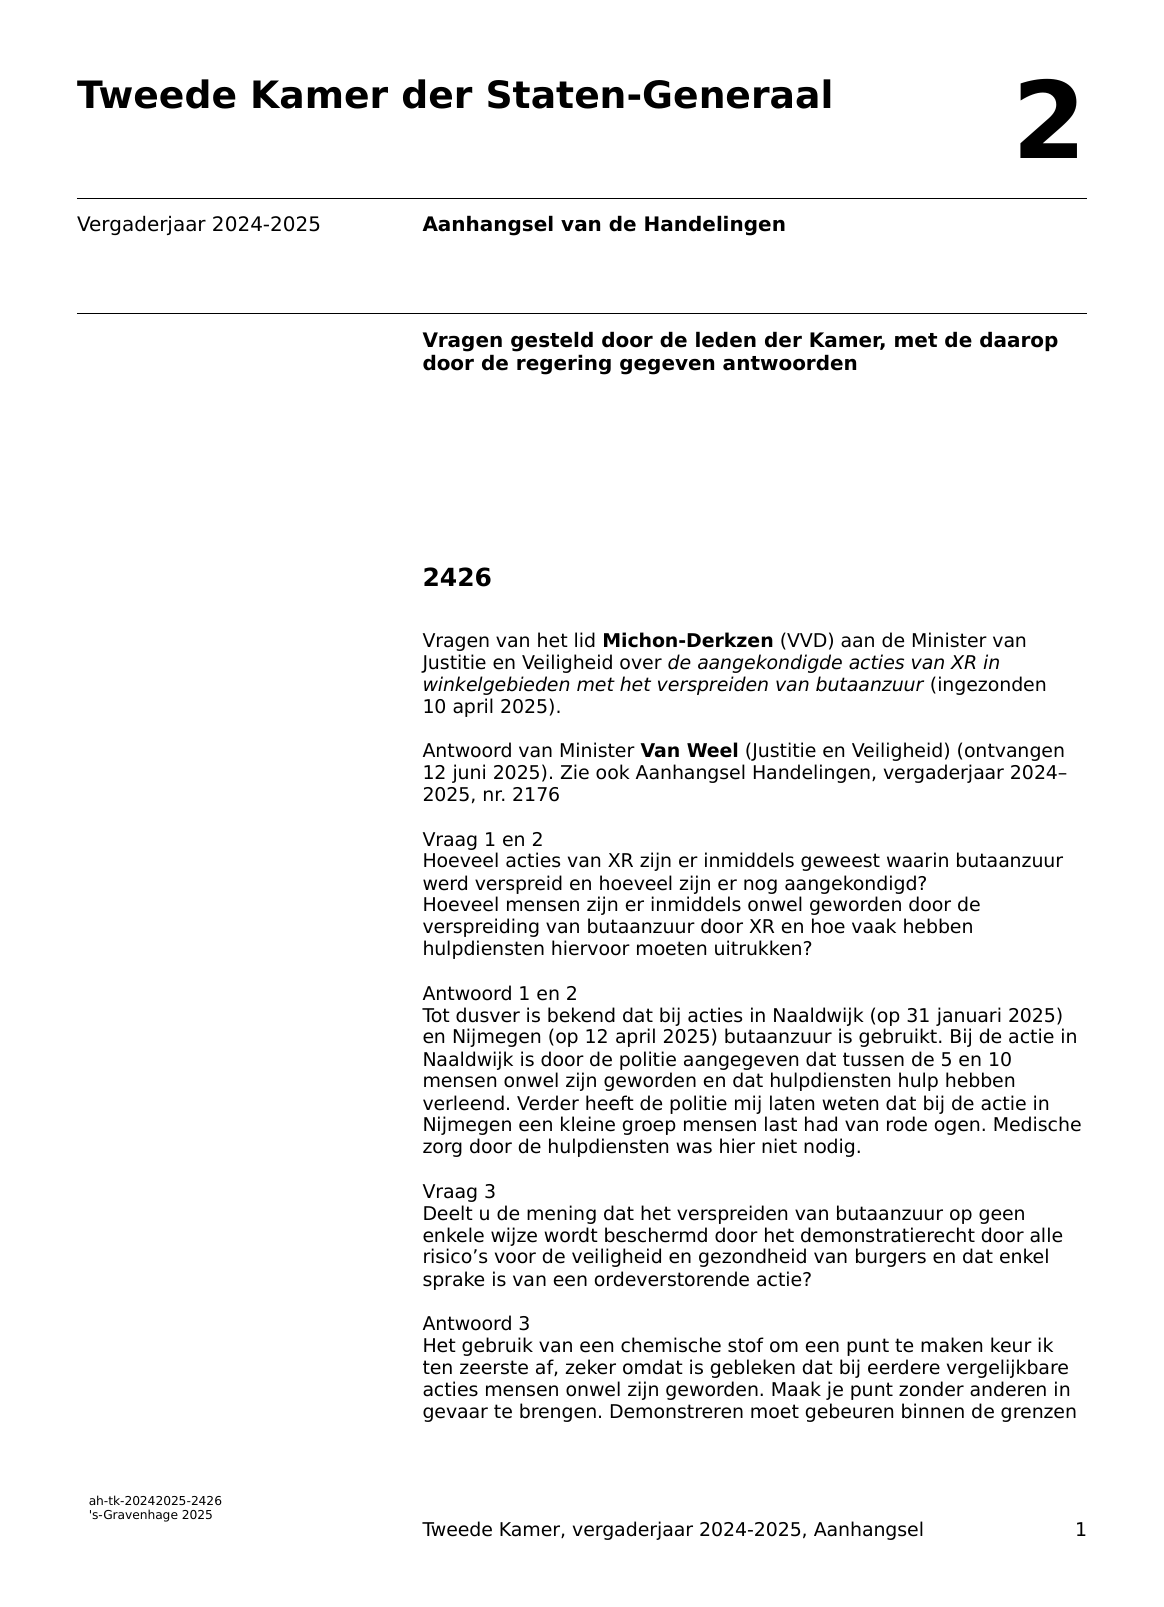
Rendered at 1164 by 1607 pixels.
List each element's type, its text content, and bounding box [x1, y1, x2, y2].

text Antwoord van Minister Van Weel (Justitie en Veiligheid) (ontvangen 12 juni 2025). Zie ook Aanhangsel Handelingen, vergaderjaar 2024–2025, nr. 2176 [422, 740, 1087, 806]
table_cell Aanhangsel van de Handelingen [422, 199, 1087, 313]
table_header Tweede Kamer der Staten-Generaal [77, 59, 886, 198]
text ah-tk-20242025-2426 [88, 1494, 323, 1508]
text Antwoord 1 en 2 [422, 982, 1087, 1004]
text Vraag 1 en 2 [422, 828, 1087, 850]
text Tot dusver is bekend dat bij acties in Naaldwijk (op 31 januari 2025) en Nijmegen (op 12 april 2025) butaanzuur is gebruikt. Bij de actie in Naaldwijk is door de politie aangegeven dat tussen de 5 en 10 mensen onwel zijn geworden en dat hulpdiensten hulp hebben verleend. Verder heeft de politie mij laten weten dat bij de actie in Nijmegen een kleine groep mensen last had van rode ogen. Medische zorg door de hulpdiensten was hier niet nodig. [422, 1004, 1087, 1158]
text Hoeveel mensen zijn er inmiddels onwel geworden door de verspreiding van butaanzuur door XR en hoe vaak hebben hulpdiensten hiervoor moeten uitrukken? [422, 894, 1087, 960]
text Vraag 3 [422, 1181, 1087, 1202]
table_cell Vergaderjaar 2024-2025 [77, 199, 422, 313]
text Het gebruik van een chemische stof om een punt te maken keur ik ten zeerste af, zeker omdat is gebleken dat bij eerdere vergelijkbare acties mensen onwel zijn geworden. Maak je punt zonder anderen in gevaar te brengen. Demonstreren moet gebeuren binnen de grenzen [422, 1334, 1087, 1422]
text Antwoord 3 [422, 1313, 1087, 1334]
table_header 2 [886, 59, 1087, 198]
table_cell Vragen gesteld door de leden der Kamer, met de daarop door de regering gegeven antwoorden [422, 314, 1087, 375]
text Deelt u de mening dat het verspreiden van butaanzuur op geen enkele wijze wordt beschermd door het demonstratierecht door alle risico’s voor de veiligheid en gezondheid van burgers en dat enkel sprake is van een ordeverstorende actie? [422, 1202, 1087, 1290]
text 's-Gravenhage 2025 [88, 1508, 323, 1522]
text Hoeveel acties van XR zijn er inmiddels geweest waarin butaanzuur werd verspreid en hoeveel zijn er nog aangekondigd? [422, 850, 1087, 894]
text 2426 [422, 563, 1087, 592]
table_cell [77, 314, 422, 375]
text Vragen van het lid Michon-Derkzen (VVD) aan de Minister van Justitie en Veiligheid over de aangekondigde acties van XR in winkelgebieden met het verspreiden van butaanzuur (ingezonden 10 april 2025). [422, 630, 1087, 718]
